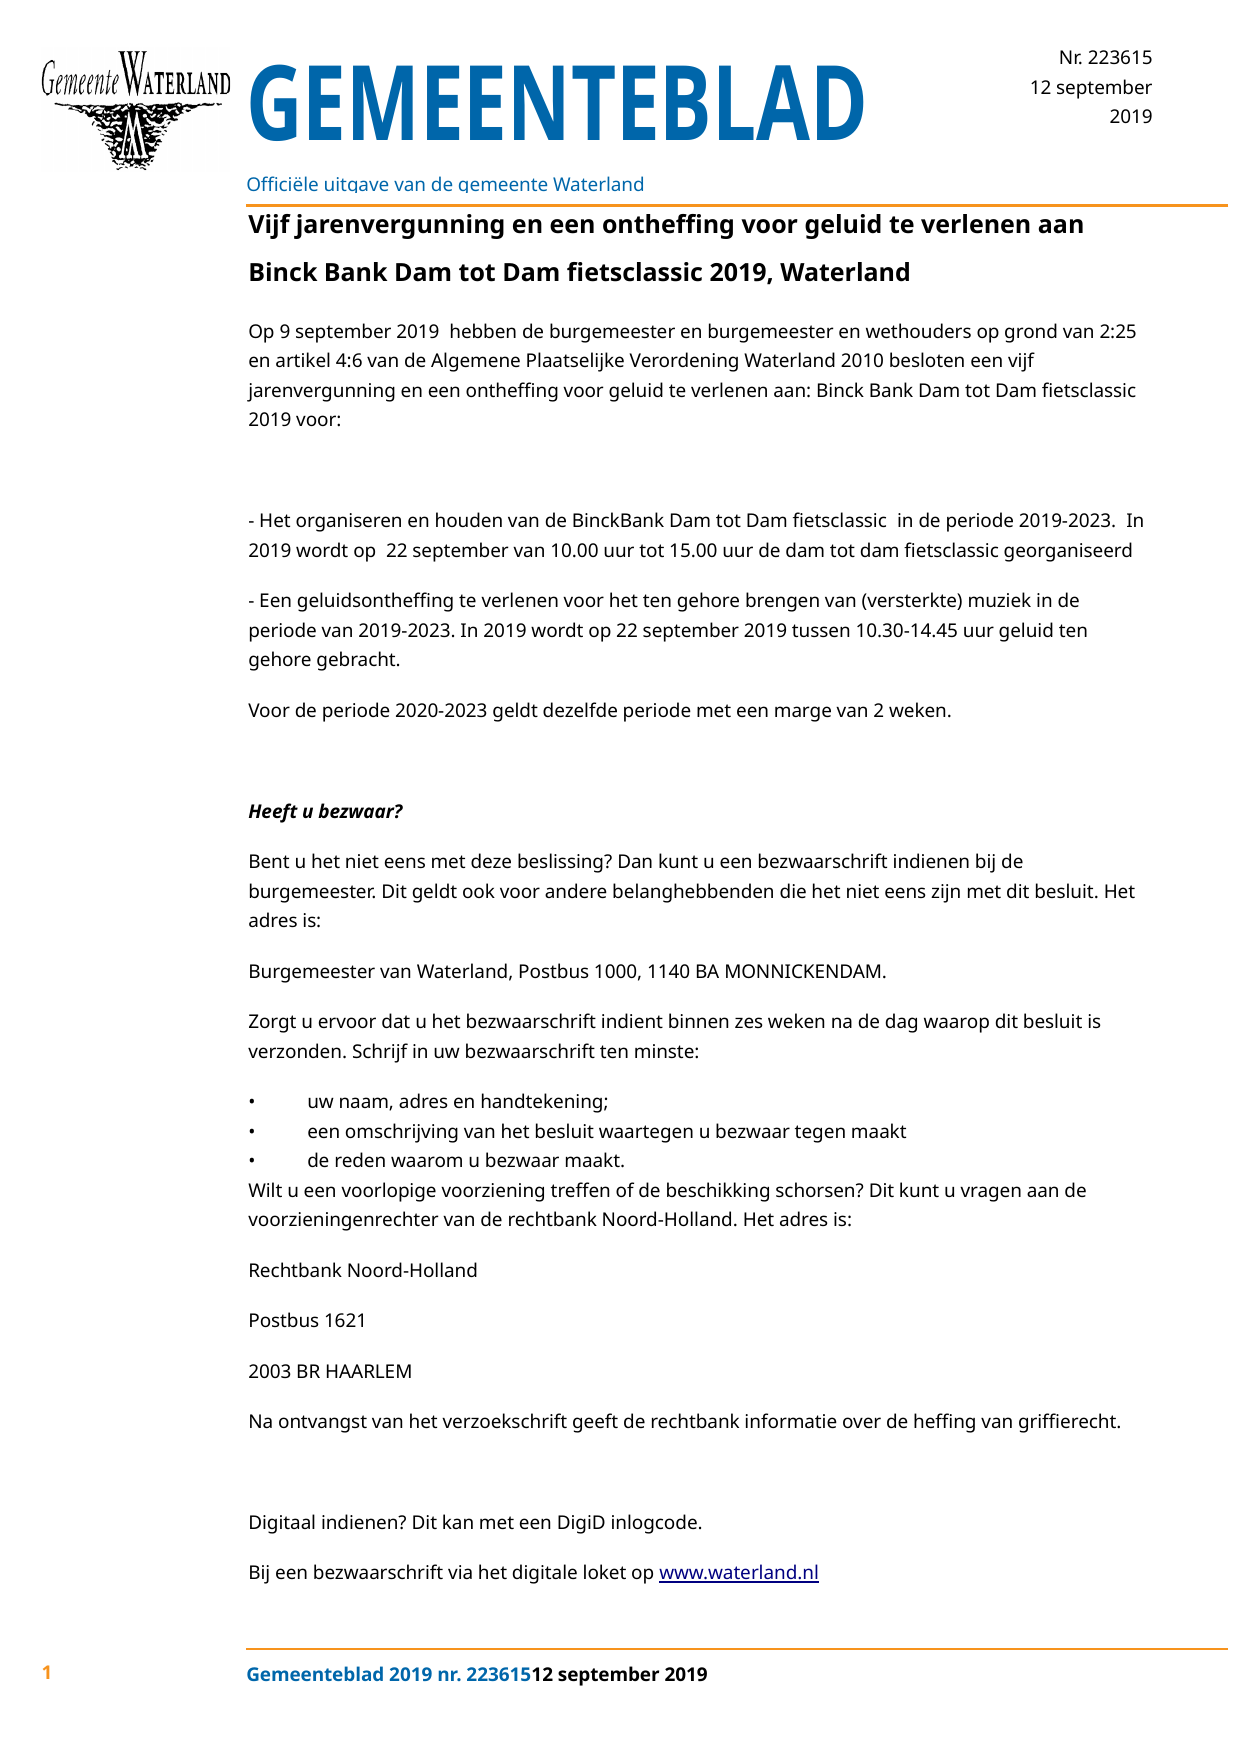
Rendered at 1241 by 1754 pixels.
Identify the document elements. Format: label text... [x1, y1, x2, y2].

text Digitaal indienen? Dit kan met een DigiD inlogcode. [248, 1509, 1152, 1535]
text 2003 BR HAARLEM [248, 1358, 1152, 1384]
text Op 9 september 2019 hebben de burgemeester en burgemeester en wethouders op grond van 2:25 en artikel 4:6 van de Algemene Plaatselijke Verordening Waterland 2010 besloten een vijf jarenvergunning en een ontheffing voor geluid te verlenen aan: Binck Bank Dam tot Dam fietsclassic 2019 voor: [248, 318, 1152, 432]
list de reden waarom u bezwaar maakt. [248, 1147, 1152, 1173]
text Bent u het niet eens met deze beslissing? Dan kunt u een bezwaarschrift indienen bij de burgemeester. Dit geldt ook voor andere belanghebbenden die het niet eens zijn met dit besluit. Het adres is: [248, 848, 1152, 933]
text Vijf jarenvergunning en een ontheffing voor geluid te verlenen aan Binck Bank Dam tot Dam fietsclassic 2019, Waterland [248, 207, 1152, 288]
text Postbus 1621 [248, 1307, 1152, 1333]
list een omschrijving van het besluit waartegen u bezwaar tegen maakt [248, 1118, 1152, 1144]
text Zorgt u ervoor dat u het bezwaarschrift indient binnen zes weken na de dag waarop dit besluit is verzonden. Schrijf in uw bezwaarschrift ten minste: [248, 1008, 1152, 1064]
text Rechtbank Noord-Holland [248, 1257, 1152, 1283]
list uw naam, adres en handtekening; [248, 1088, 1152, 1114]
text - Een geluidsontheffing te verlenen voor het ten gehore brengen van (versterkte) muziek in de periode van 2019-2023. In 2019 wordt op 22 september 2019 tussen 10.30-14.45 uur geluid ten gehore gebracht. [248, 587, 1152, 672]
text Heeft u bezwaar? [248, 798, 1152, 824]
text Burgemeester van Waterland, Postbus 1000, 1140 BA MONNICKENDAM. [248, 958, 1152, 984]
text Wilt u een voorlopige voorziening treffen of de beschikking schorsen? Dit kunt u vragen aan de voorzieningenrechter van de rechtbank Noord-Holland. Het adres is: [248, 1177, 1152, 1232]
picture [41, 47, 231, 172]
text Voor de periode 2020-2023 geldt dezelfde periode met een marge van 2 weken. [248, 697, 1152, 723]
text - Het organiseren en houden van de BinckBank Dam tot Dam fietsclassic in de periode 2019-2023. In 2019 wordt op 22 september van 10.00 uur tot 15.00 uur de dam tot dam fietsclassic georganiseerd [248, 507, 1152, 563]
text Bij een bezwaarschrift via het digitale loket op www.waterland.nl [248, 1559, 1152, 1585]
text Na ontvangst van het verzoekschrift geeft de rechtbank informatie over de heffing van griffierecht. [248, 1408, 1152, 1434]
